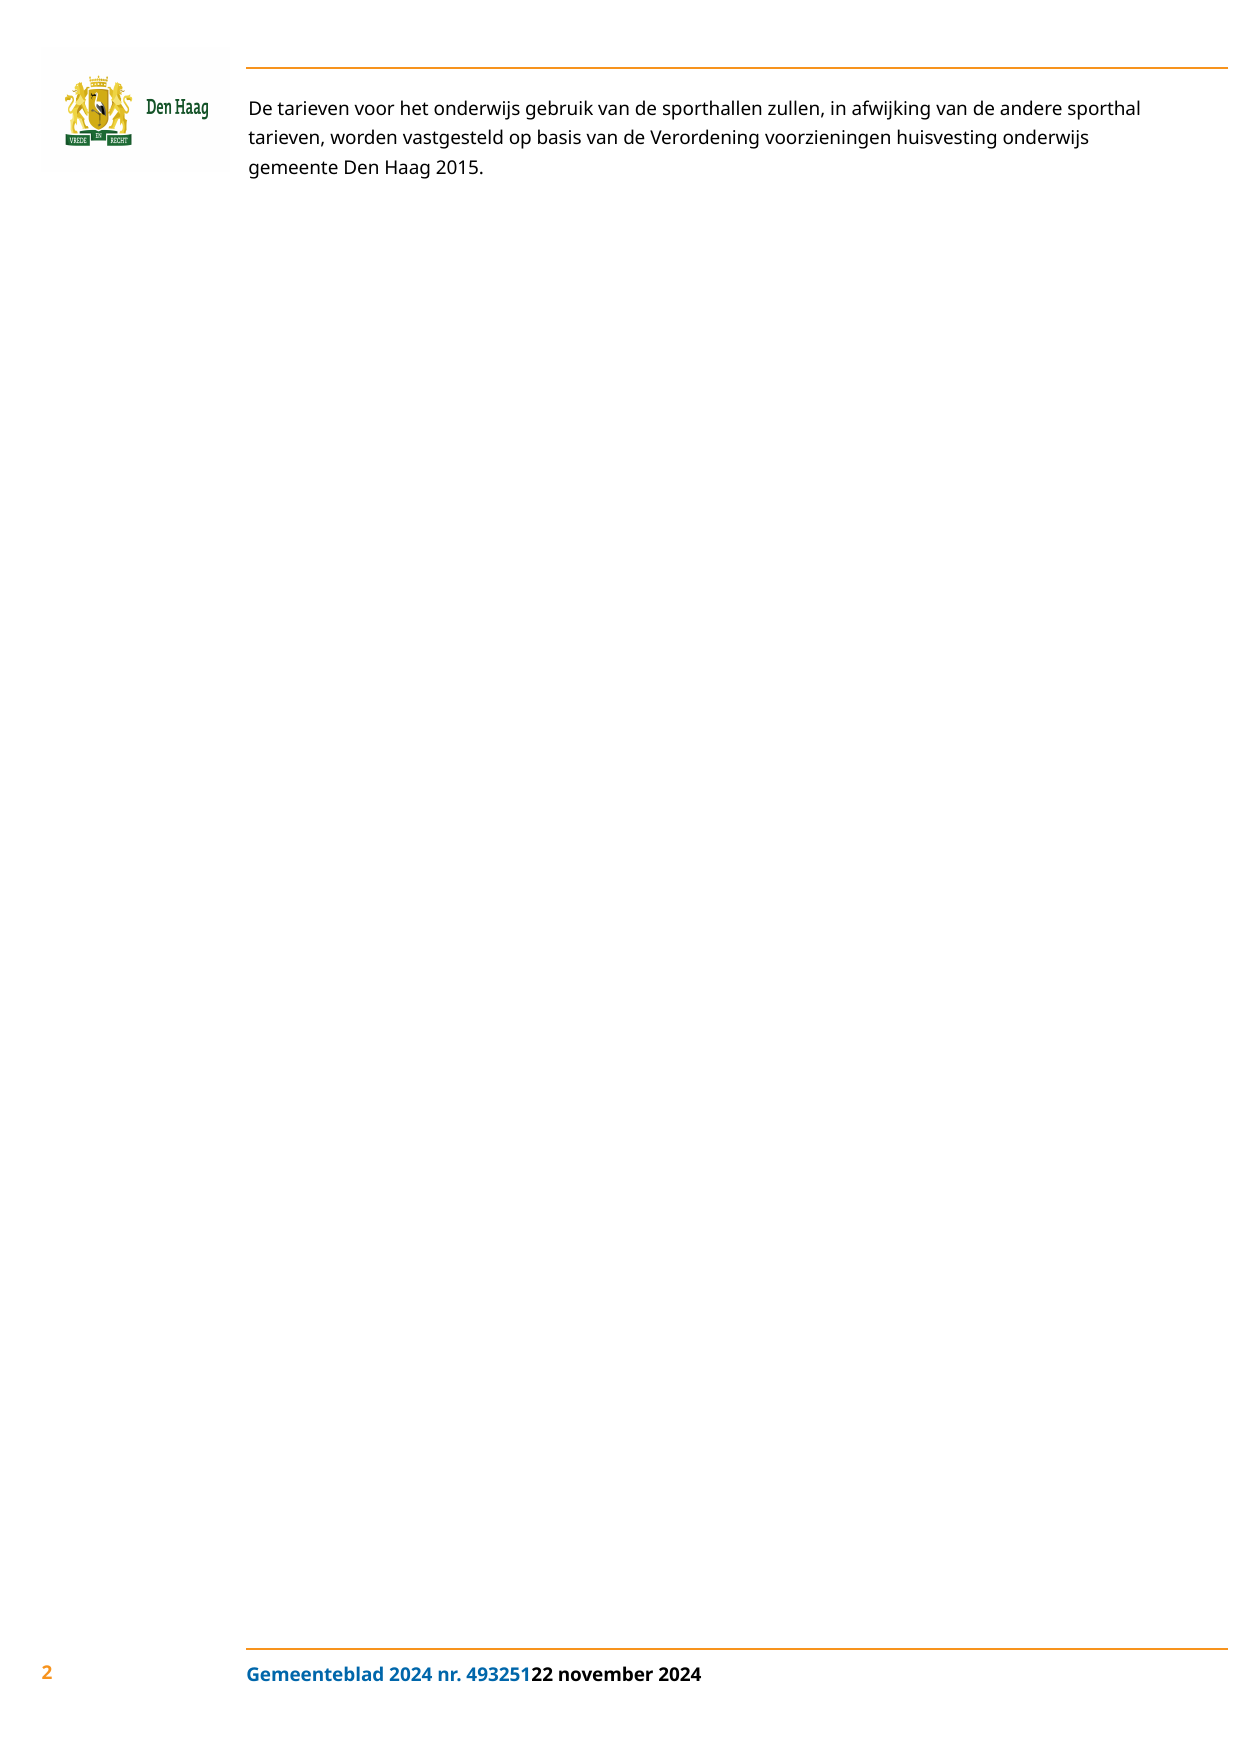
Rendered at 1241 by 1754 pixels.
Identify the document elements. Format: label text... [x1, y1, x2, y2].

picture [41, 47, 231, 172]
text De tarieven voor het onderwijs gebruik van de sporthallen zullen, in afwijking van de andere sporthal tarieven, worden vastgesteld op basis van de Verordening voorzieningen huisvesting onderwijs gemeente Den Haag 2015. [248, 95, 1152, 180]
